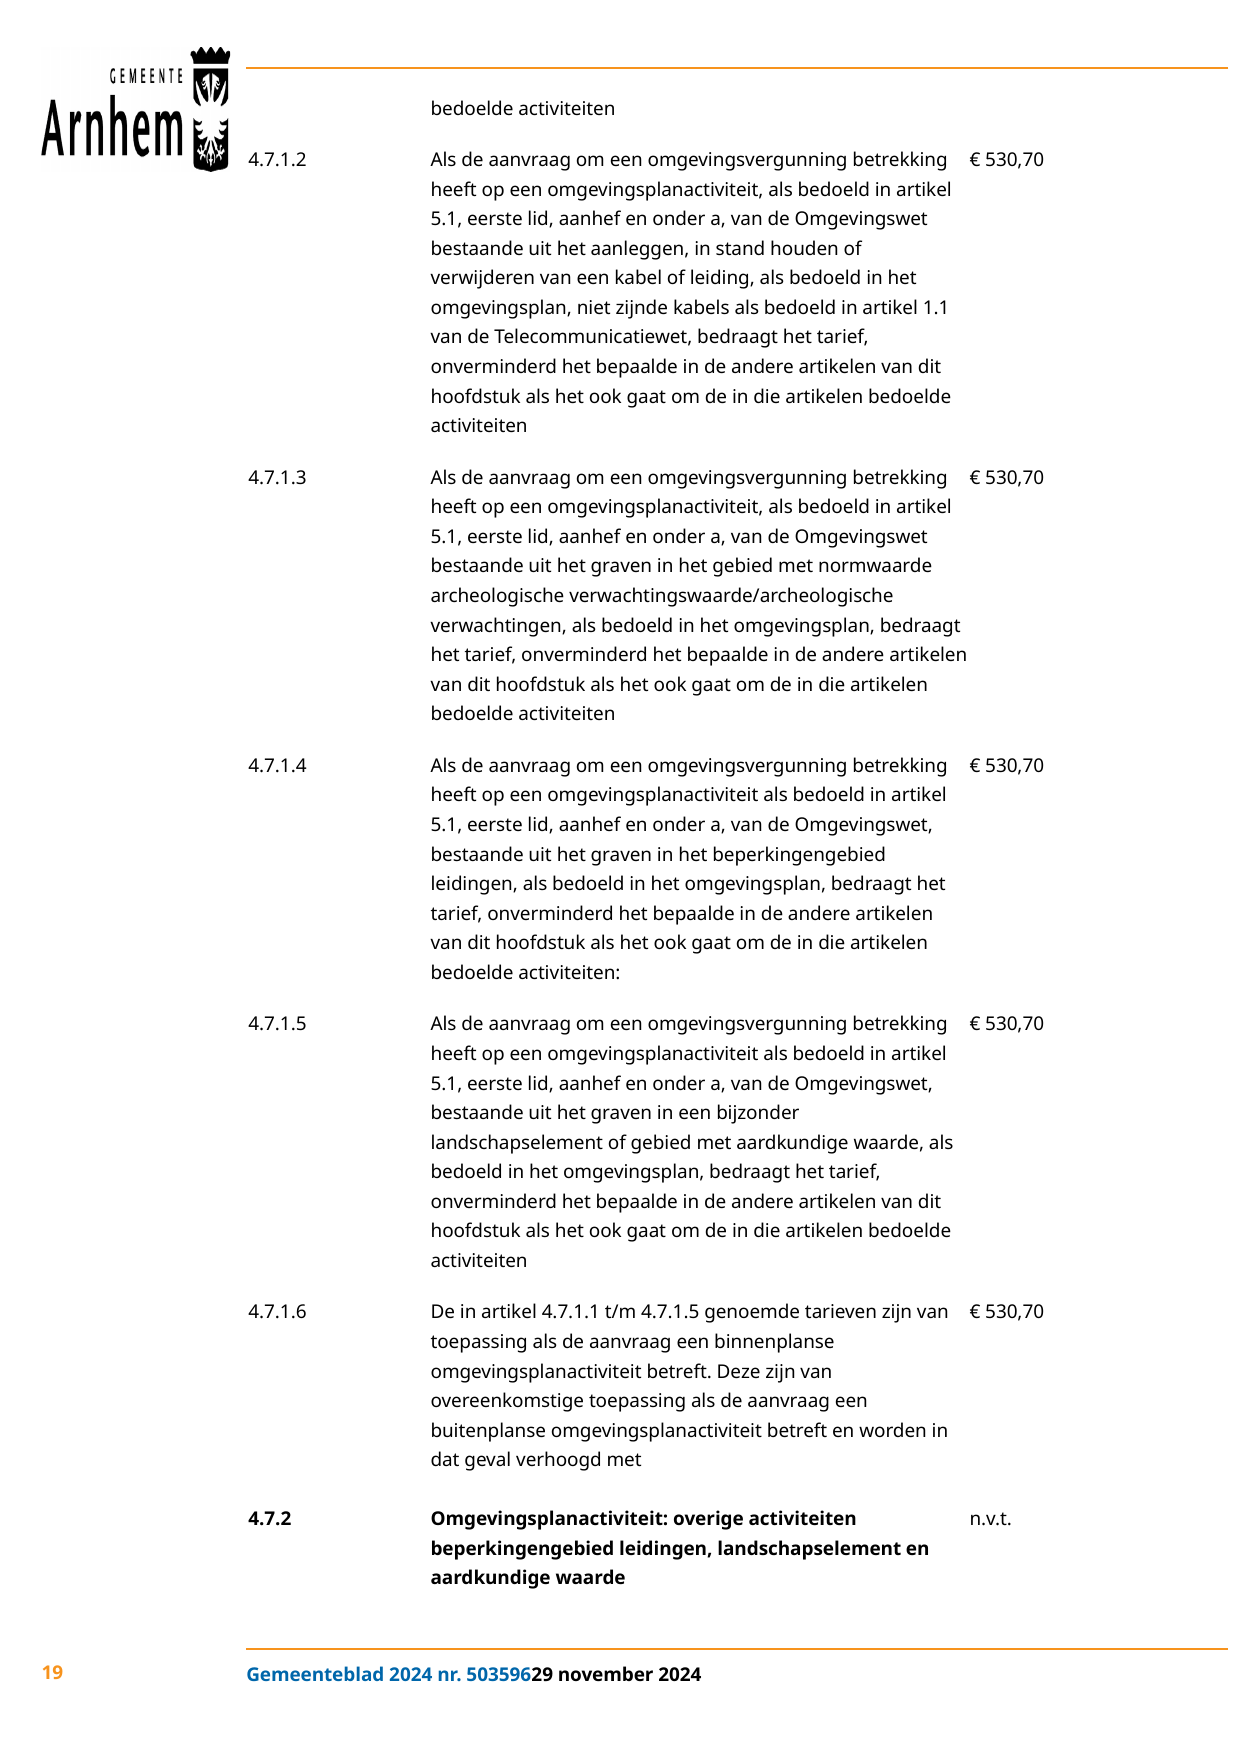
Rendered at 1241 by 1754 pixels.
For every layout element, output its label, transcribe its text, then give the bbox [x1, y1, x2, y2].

table_cell [430, 121, 969, 146]
table_cell [248, 985, 430, 1011]
table_cell [430, 985, 969, 1011]
table_cell [430, 726, 969, 752]
table_cell [430, 438, 969, 464]
table_cell [248, 121, 430, 146]
table_cell € 530,70 [969, 146, 1152, 438]
table_cell [969, 121, 1152, 146]
table_cell [248, 1273, 430, 1299]
table_cell € 530,70 [969, 1299, 1152, 1472]
table_header Omgevingsplanactiviteit: overige activiteiten beperkingengebied leidingen, landschapselement en aardkundige waarde [430, 1505, 969, 1590]
table_cell Als de aanvraag om een omgevingsvergunning betrekking heeft op een omgevingsplanactiviteit als bedoeld in artikel 5.1, eerste lid, aanhef en onder a, van de Omgevingswet, bestaande uit het graven in een bijzonder landschapselement of gebied met aardkundige waarde, als bedoeld in het omgevingsplan, bedraagt het tarief, onverminderd het bepaalde in de andere artikelen van dit hoofdstuk als het ook gaat om de in die artikelen bedoelde activiteiten [430, 1011, 969, 1273]
table_cell [969, 726, 1152, 752]
table_cell [969, 985, 1152, 1011]
table_header n.v.t. [969, 1505, 1152, 1590]
table_cell [248, 438, 430, 464]
table_cell De in artikel 4.7.1.1 t/m 4.7.1.5 genoemde tarieven zijn van toepassing als de aanvraag een binnenplanse omgevingsplanactiviteit betreft. Deze zijn van overeenkomstige toepassing als de aanvraag een buitenplanse omgevingsplanactiviteit betreft en worden in dat geval verhoogd met [430, 1299, 969, 1472]
table_cell Als de aanvraag om een omgevingsvergunning betrekking heeft op een omgevingsplanactiviteit als bedoeld in artikel 5.1, eerste lid, aanhef en onder a, van de Omgevingswet, bestaande uit het graven in het beperkingengebied leidingen, als bedoeld in het omgevingsplan, bedraagt het tarief, onverminderd het bepaalde in de andere artikelen van dit hoofdstuk als het ook gaat om de in die artikelen bedoelde activiteiten: [430, 752, 969, 985]
table_header 4.7.2 [248, 1505, 430, 1590]
table_cell [430, 1273, 969, 1299]
table_cell 4.7.1.2 [248, 146, 430, 438]
table_cell [969, 1273, 1152, 1299]
table_cell 4.7.1.4 [248, 752, 430, 985]
table_cell Als de aanvraag om een omgevingsvergunning betrekking heeft op een omgevingsplanactiviteit, als bedoeld in artikel 5.1, eerste lid, aanhef en onder a, van de Omgevingswet bestaande uit het aanleggen, in stand houden of verwijderen van een kabel of leiding, als bedoeld in het omgevingsplan, niet zijnde kabels als bedoeld in artikel 1.1 van de Telecommunicatiewet, bedraagt het tarief, onverminderd het bepaalde in de andere artikelen van dit hoofdstuk als het ook gaat om de in die artikelen bedoelde activiteiten [430, 146, 969, 438]
table_cell Als de aanvraag om een omgevingsvergunning betrekking heeft op een omgevingsplanactiviteit, als bedoeld in artikel 5.1, eerste lid, aanhef en onder a, van de Omgevingswet bestaande uit het graven in het gebied met normwaarde archeologische verwachtingswaarde/archeologische verwachtingen, als bedoeld in het omgevingsplan, bedraagt het tarief, onverminderd het bepaalde in de andere artikelen van dit hoofdstuk als het ook gaat om de in die artikelen bedoelde activiteiten [430, 464, 969, 726]
table_cell € 530,70 [969, 464, 1152, 726]
table_cell 4.7.1.3 [248, 464, 430, 726]
table_cell € 530,70 [969, 752, 1152, 985]
table_cell [248, 726, 430, 752]
table_cell [969, 95, 1152, 121]
table_cell 4.7.1.5 [248, 1011, 430, 1273]
table_cell [248, 95, 430, 121]
table_cell bedoelde activiteiten [430, 95, 969, 121]
table_cell € 530,70 [969, 1011, 1152, 1273]
table_cell [969, 438, 1152, 464]
table_cell 4.7.1.6 [248, 1299, 430, 1472]
picture [41, 47, 231, 172]
